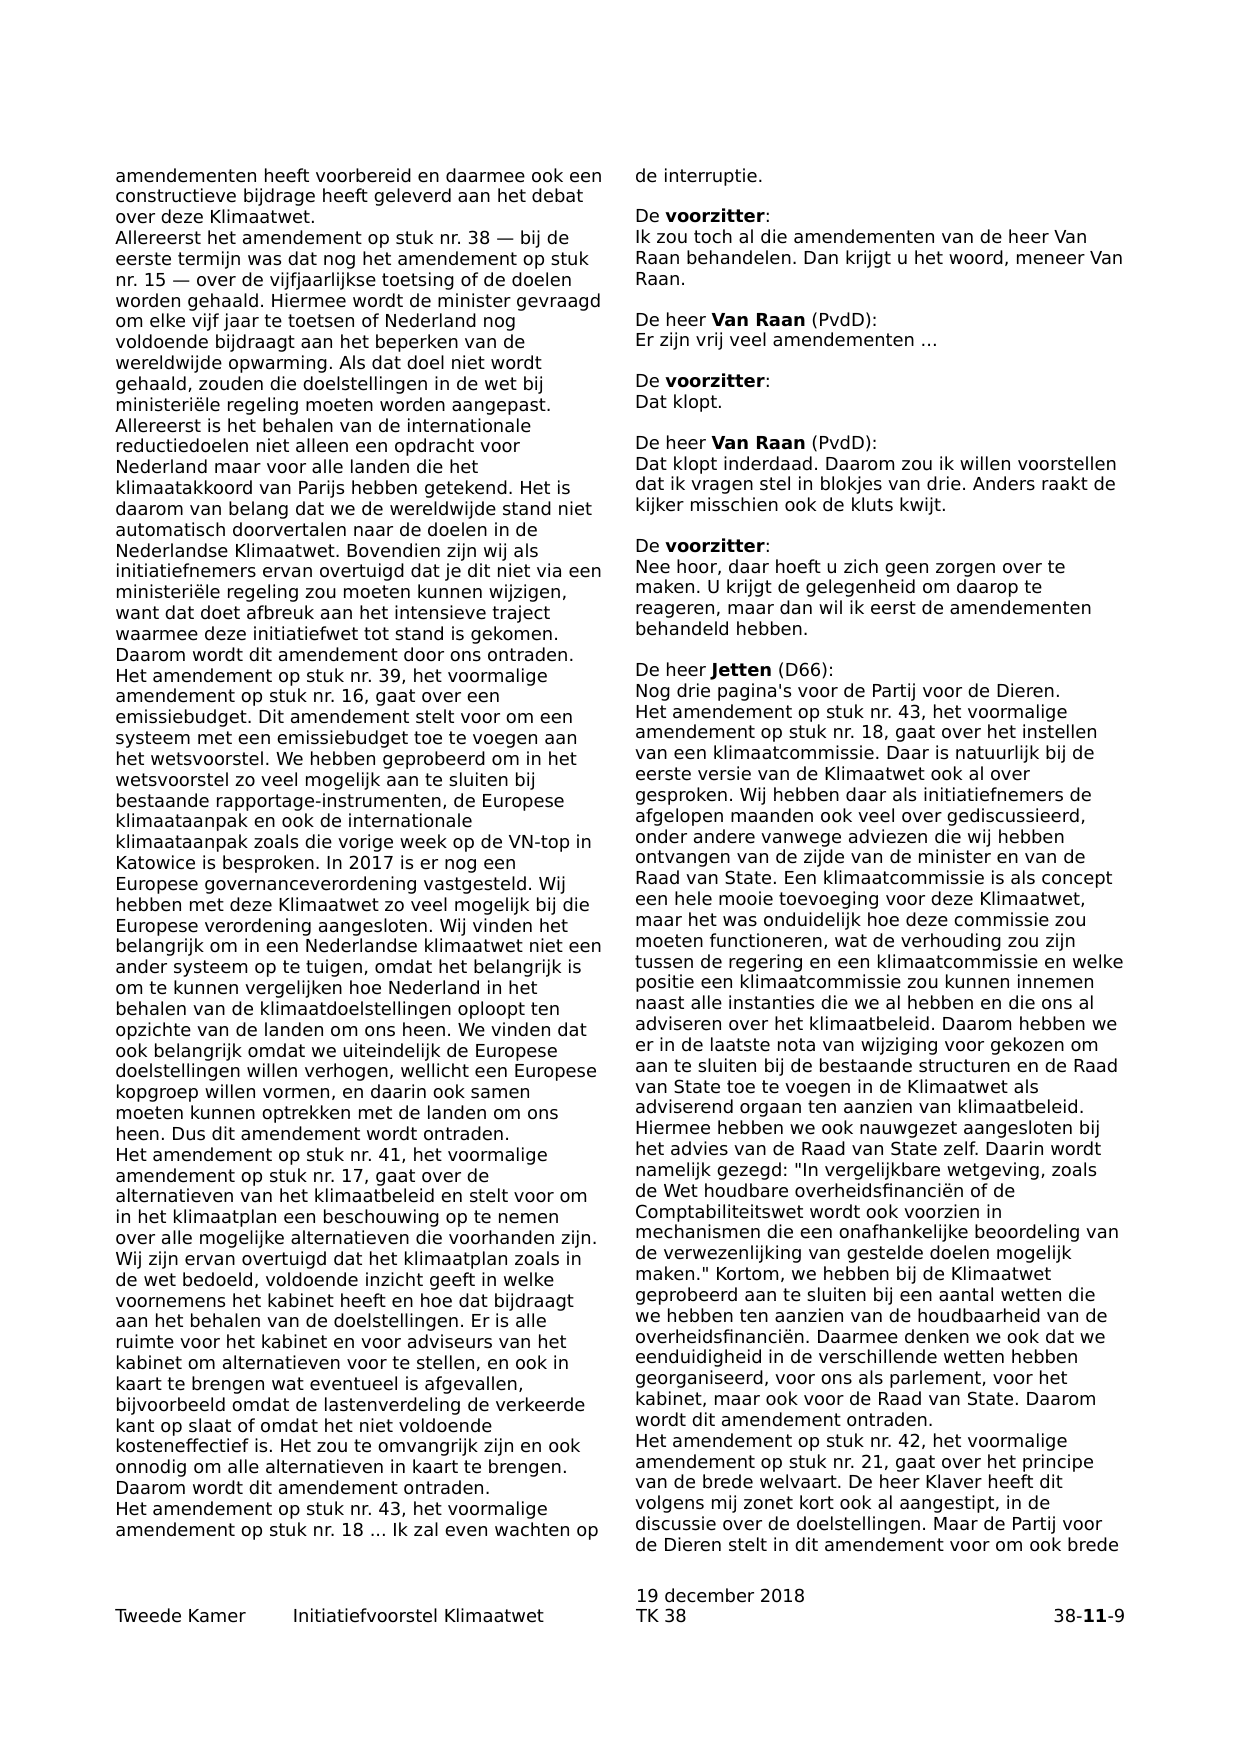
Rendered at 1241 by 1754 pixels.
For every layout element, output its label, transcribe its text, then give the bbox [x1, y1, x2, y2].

text Het amendement op stuk nr. 43, het voormalige amendement op stuk nr. 18 ... Ik zal even wachten op [115, 1499, 605, 1540]
text Het amendement op stuk nr. 41, het voormalige amendement op stuk nr. 17, gaat over de alternatieven van het klimaatbeleid en stelt voor om in het klimaatplan een beschouwing op te nemen over alle mogelijke alternatieven die voorhanden zijn. Wij zijn ervan overtuigd dat het klimaatplan zoals in de wet bedoeld, voldoende inzicht geeft in welke voornemens het kabinet heeft en hoe dat bijdraagt aan het behalen van de doelstellingen. Er is alle ruimte voor het kabinet en voor adviseurs van het kabinet om alternatieven voor te stellen, en ook in kaart te brengen wat eventueel is afgevallen, bijvoorbeeld omdat de lastenverdeling de verkeerde kant op slaat of omdat het niet voldoende kosteneffectief is. Het zou te omvangrijk zijn en ook onnodig om alle alternatieven in kaart te brengen. Daarom wordt dit amendement ontraden. [115, 1144, 605, 1499]
text Het amendement op stuk nr. 42, het voormalige amendement op stuk nr. 21, gaat over het principe van de brede welvaart. De heer Klaver heeft dit volgens mij zonet kort ook al aangestipt, in de discussie over de doelstellingen. Maar de Partij voor de Dieren stelt in dit amendement voor om ook brede [635, 1431, 1125, 1556]
text De voorzitter: [635, 536, 1125, 556]
text De heer Van Raan (PvdD): [635, 432, 1125, 453]
text de interruptie. [635, 165, 1125, 186]
text Nee hoor, daar hoeft u zich geen zorgen over te maken. U krijgt de gelegenheid om daarop te reageren, maar dan wil ik eerst de amendementen behandeld hebben. [635, 556, 1125, 640]
text amendementen heeft voorbereid en daarmee ook een constructieve bijdrage heeft geleverd aan het debat over deze Klimaatwet. [115, 165, 605, 228]
text Dat klopt inderdaad. Daarom zou ik willen voorstellen dat ik vragen stel in blokjes van drie. Anders raakt de kijker misschien ook de kluts kwijt. [635, 453, 1125, 516]
text Het amendement op stuk nr. 39, het voormalige amendement op stuk nr. 16, gaat over een emissiebudget. Dit amendement stelt voor om een systeem met een emissiebudget toe te voegen aan het wetsvoorstel. We hebben geprobeerd om in het wetsvoorstel zo veel mogelijk aan te sluiten bij bestaande rapportage-instrumenten, de Europese klimaataanpak en ook de internationale klimaataanpak zoals die vorige week op de VN-top in Katowice is besproken. In 2017 is er nog een Europese governanceverordening vastgesteld. Wij hebben met deze Klimaatwet zo veel mogelijk bij die Europese verordening aangesloten. Wij vinden het belangrijk om in een Nederlandse klimaatwet niet een ander systeem op te tuigen, omdat het belangrijk is om te kunnen vergelijken hoe Nederland in het behalen van de klimaatdoelstellingen oploopt ten opzichte van de landen om ons heen. We vinden dat ook belangrijk omdat we uiteindelijk de Europese doelstellingen willen verhogen, wellicht een Europese kopgroep willen vormen, en daarin ook samen moeten kunnen optrekken met de landen om ons heen. Dus dit amendement wordt ontraden. [115, 665, 605, 1144]
text Hiermee hebben we ook nauwgezet aangesloten bij het advies van de Raad van State zelf. Daarin wordt namelijk gezegd: "In vergelijkbare wetgeving, zoals de Wet houdbare overheidsfinanciën of de Comptabiliteitswet wordt ook voorzien in mechanismen die een onafhankelijke beoordeling van de verwezenlijking van gestelde doelen mogelijk maken." Kortom, we hebben bij de Klimaatwet geprobeerd aan te sluiten bij een aantal wetten die we hebben ten aanzien van de houdbaarheid van de overheidsfinanciën. Daarmee denken we ook dat we eenduidigheid in de verschillende wetten hebben georganiseerd, voor ons als parlement, voor het kabinet, maar ook voor de Raad van State. Daarom wordt dit amendement ontraden. [635, 1118, 1125, 1431]
text Het amendement op stuk nr. 43, het voormalige amendement op stuk nr. 18, gaat over het instellen van een klimaatcommissie. Daar is natuurlijk bij de eerste versie van de Klimaatwet ook al over gesproken. Wij hebben daar als initiatiefnemers de afgelopen maanden ook veel over gediscussieerd, onder andere vanwege adviezen die wij hebben ontvangen van de zijde van de minister en van de Raad van State. Een klimaatcommissie is als concept een hele mooie toevoeging voor deze Klimaatwet, maar het was onduidelijk hoe deze commissie zou moeten functioneren, wat de verhouding zou zijn tussen de regering en een klimaatcommissie en welke positie een klimaatcommissie zou kunnen innemen naast alle instanties die we al hebben en die ons al adviseren over het klimaatbeleid. Daarom hebben we er in de laatste nota van wijziging voor gekozen om aan te sluiten bij de bestaande structuren en de Raad van State toe te voegen in de Klimaatwet als adviserend orgaan ten aanzien van klimaatbeleid. [635, 701, 1125, 1118]
text De heer Van Raan (PvdD): [635, 309, 1125, 330]
text Nog drie pagina's voor de Partij voor de Dieren. [635, 681, 1125, 701]
text De voorzitter: [635, 371, 1125, 392]
text Dat klopt. [635, 392, 1125, 412]
text Er zijn vrij veel amendementen ... [635, 330, 1125, 351]
text Allereerst het amendement op stuk nr. 38 — bij de eerste termijn was dat nog het amendement op stuk nr. 15 — over de vijfjaarlijkse toetsing of de doelen worden gehaald. Hiermee wordt de minister gevraagd om elke vijf jaar te toetsen of Nederland nog voldoende bijdraagt aan het beperken van de wereldwijde opwarming. Als dat doel niet wordt gehaald, zouden die doelstellingen in de wet bij ministeriële regeling moeten worden aangepast. Allereerst is het behalen van de internationale reductiedoelen niet alleen een opdracht voor Nederland maar voor alle landen die het klimaatakkoord van Parijs hebben getekend. Het is daarom van belang dat we de wereldwijde stand niet automatisch doorvertalen naar de doelen in de Nederlandse Klimaatwet. Bovendien zijn wij als initiatiefnemers ervan overtuigd dat je dit niet via een ministeriële regeling zou moeten kunnen wijzigen, want dat doet afbreuk aan het intensieve traject waarmee deze initiatiefwet tot stand is gekomen. Daarom wordt dit amendement door ons ontraden. [115, 228, 605, 665]
text De voorzitter: [635, 206, 1125, 227]
text De heer Jetten (D66): [635, 660, 1125, 681]
text Ik zou toch al die amendementen van de heer Van Raan behandelen. Dan krijgt u het woord, meneer Van Raan. [635, 227, 1125, 289]
